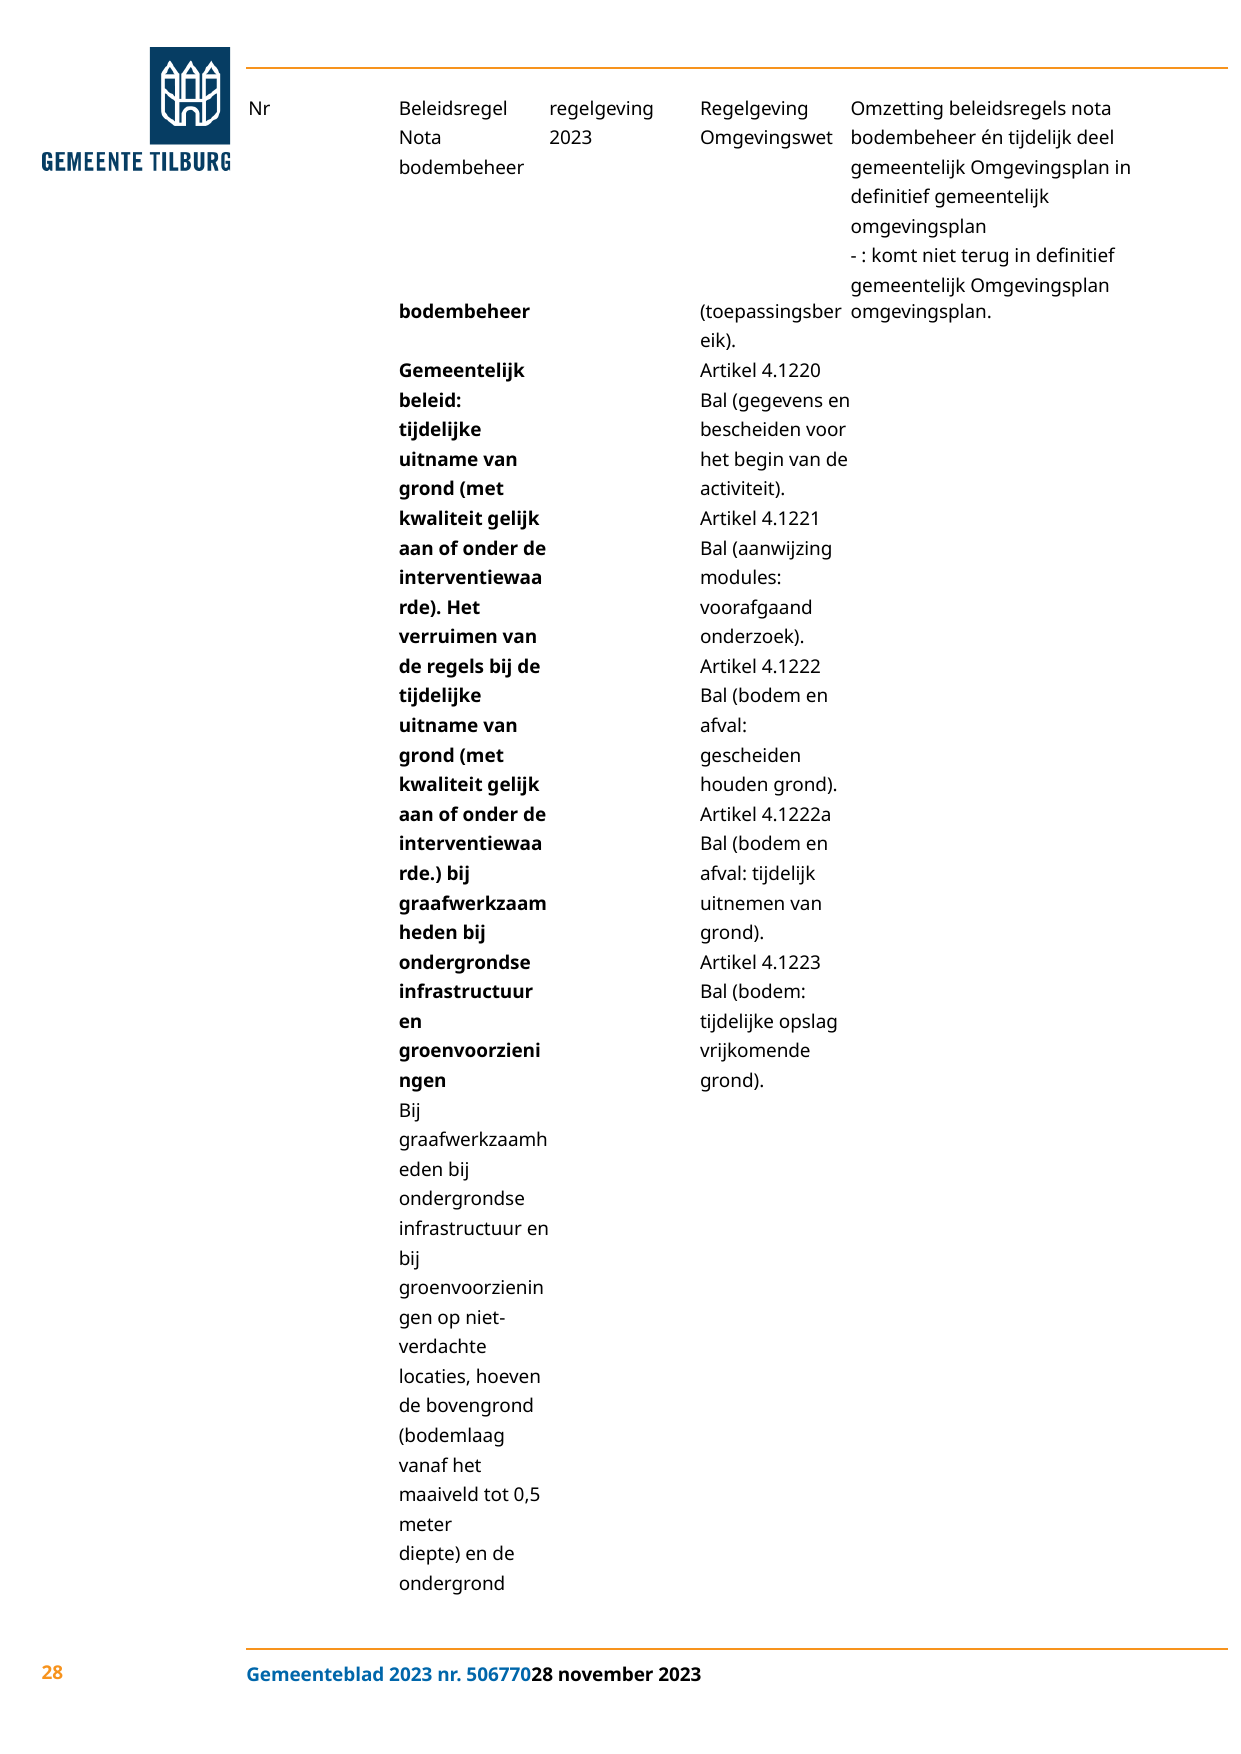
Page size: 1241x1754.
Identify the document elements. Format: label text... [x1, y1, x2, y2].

table_header Beleidsregel Nota bodembeheer [399, 95, 549, 298]
picture [41, 47, 231, 172]
table_cell [248, 298, 398, 1596]
table_header Nr [248, 95, 398, 298]
table_header Omzetting beleidsregels nota bodembeheer én tijdelijk deel gemeentelijk Omgevingsplan in definitief gemeentelijk omgevingsplan - : komt niet terug in definitief gemeentelijk Omgevingsplan [850, 95, 1152, 298]
table_cell (toepassingsbereik). Artikel 4.1220 Bal (gegevens en bescheiden voor het begin van de activiteit). Artikel 4.1221 Bal (aanwijzing modules: voorafgaand onderzoek). Artikel 4.1222 Bal (bodem en afval: gescheiden houden grond). Artikel 4.1222a Bal (bodem en afval: tijdelijk uitnemen van grond). Artikel 4.1223 Bal (bodem: tijdelijke opslag vrijkomende grond). [700, 298, 850, 1596]
table_cell omgevingsplan. [850, 298, 1152, 1596]
table_header regelgeving 2023 [549, 95, 700, 298]
table_cell bodembeheer Gemeentelijk beleid: tijdelijke uitname van grond (met kwaliteit gelijk aan of onder de interventiewaarde). Het verruimen van de regels bij de tijdelijke uitname van grond (met kwaliteit gelijk aan of onder de interventiewaarde.) bij graafwerkzaamheden bij ondergrondse infrastructuur en groenvoorzieningen Bij graafwerkzaamheden bij ondergrondse infrastructuur en bij groenvoorzieningen op niet-verdachte locaties, hoeven de bovengrond (bodemlaag vanaf het maaiveld tot 0,5 meter diepte) en de ondergrond [399, 298, 549, 1596]
table_header Regelgeving Omgevingswet [700, 95, 850, 298]
table_cell [549, 298, 700, 1596]
